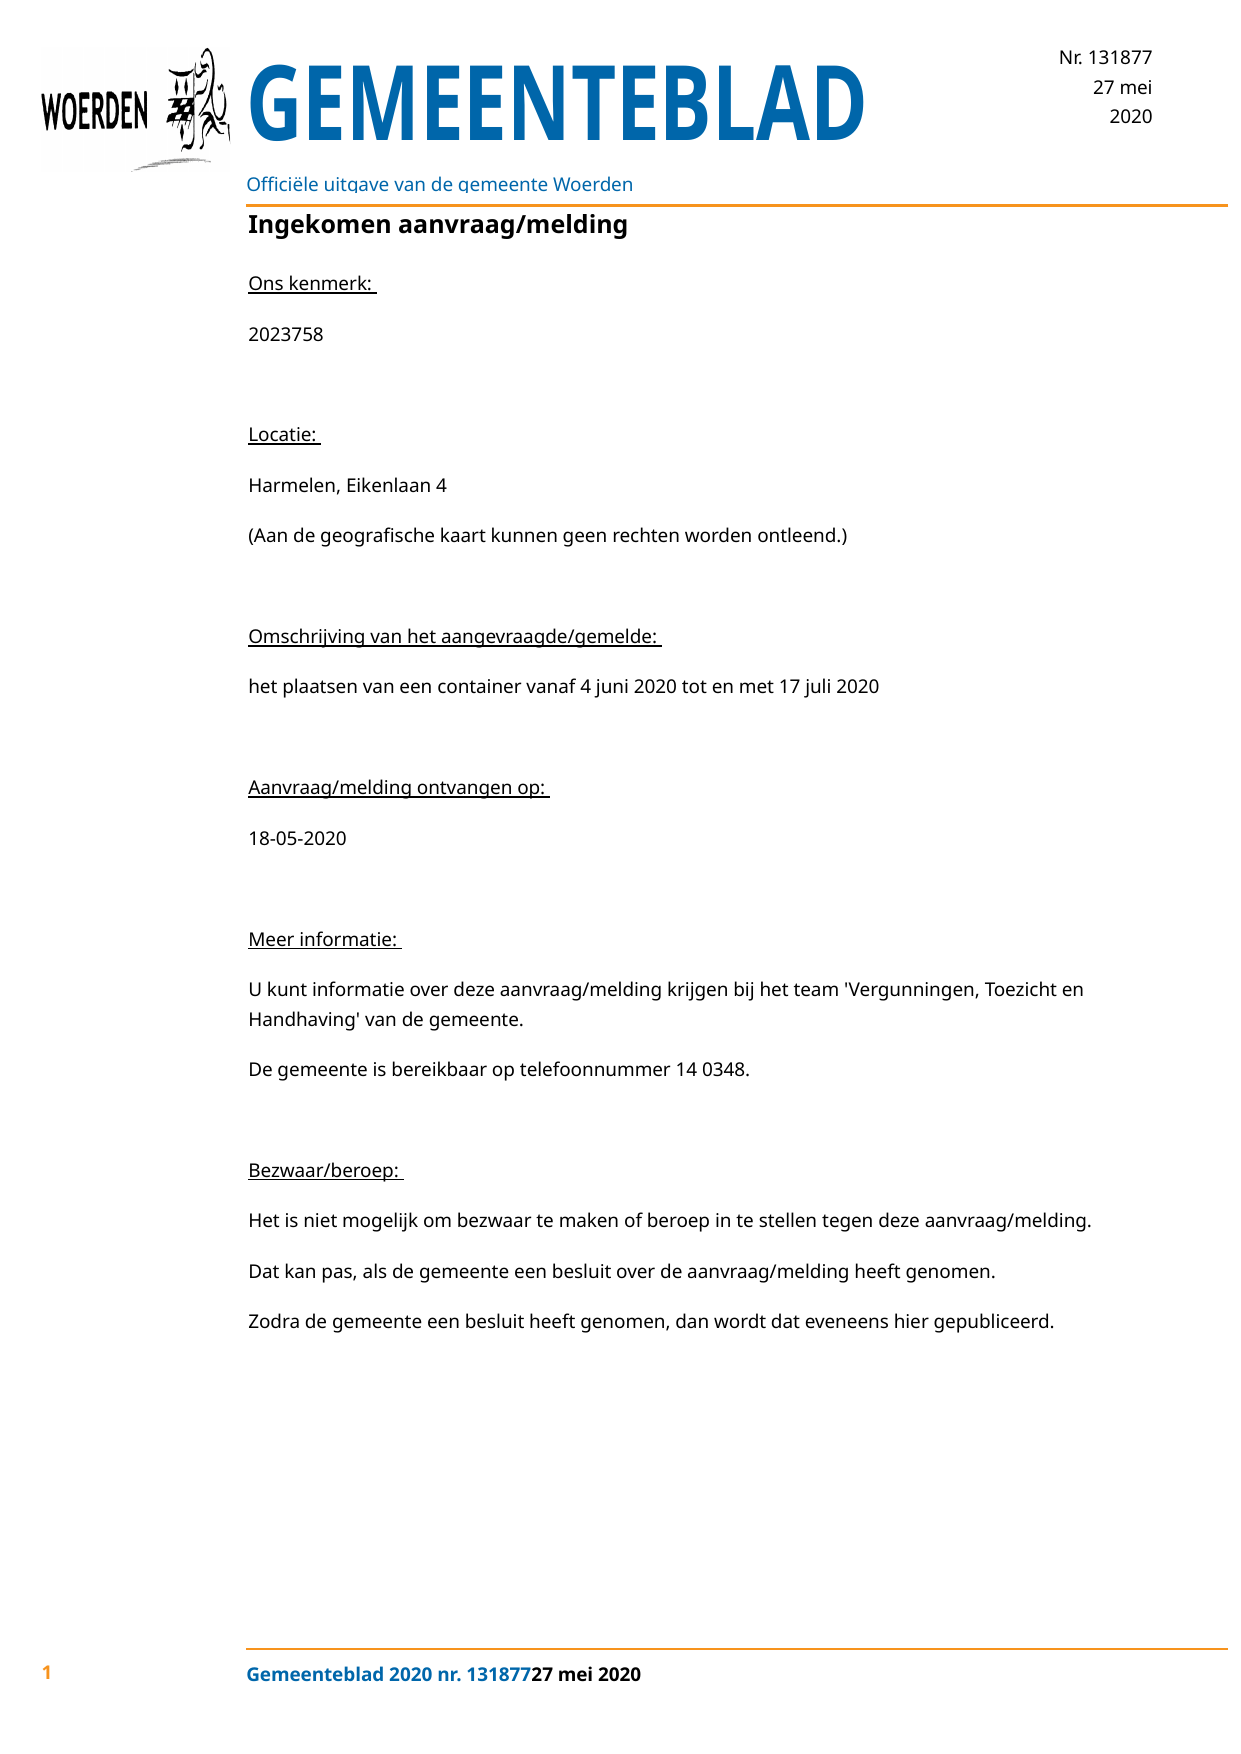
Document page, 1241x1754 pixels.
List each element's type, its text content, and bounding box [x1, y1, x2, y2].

text het plaatsen van een container vanaf 4 juni 2020 tot en met 17 juli 2020 [248, 674, 1152, 699]
text (Aan de geografische kaart kunnen geen rechten worden ontleend.) [248, 522, 1152, 548]
text De gemeente is bereikbaar op telefoonnummer 14 0348. [248, 1056, 1152, 1082]
text Ons kenmerk: [248, 270, 1152, 296]
text 18-05-2020 [248, 825, 1152, 851]
text 2023758 [248, 321, 1152, 346]
text Het is niet mogelijk om bezwaar te maken of beroep in te stellen tegen deze aanvraag/melding. [248, 1207, 1152, 1233]
picture [41, 47, 231, 172]
text Dat kan pas, als de gemeente een besluit over de aanvraag/melding heeft genomen. [248, 1258, 1152, 1283]
text Ingekomen aanvraag/melding [248, 207, 1152, 241]
text Aanvraag/melding ontvangen op: [248, 774, 1152, 800]
text Locatie: [248, 422, 1152, 447]
text Zodra de gemeente een besluit heeft genomen, dan wordt dat eveneens hier gepubliceerd. [248, 1308, 1152, 1334]
text Meer informatie: [248, 926, 1152, 951]
text U kunt informatie over deze aanvraag/melding krijgen bij het team 'Vergunningen, Toezicht en Handhaving' van de gemeente. [248, 976, 1152, 1031]
text Harmelen, Eikenlaan 4 [248, 472, 1152, 498]
text Omschrijving van het aangevraagde/gemelde: [248, 623, 1152, 649]
text Bezwaar/beroep: [248, 1157, 1152, 1183]
